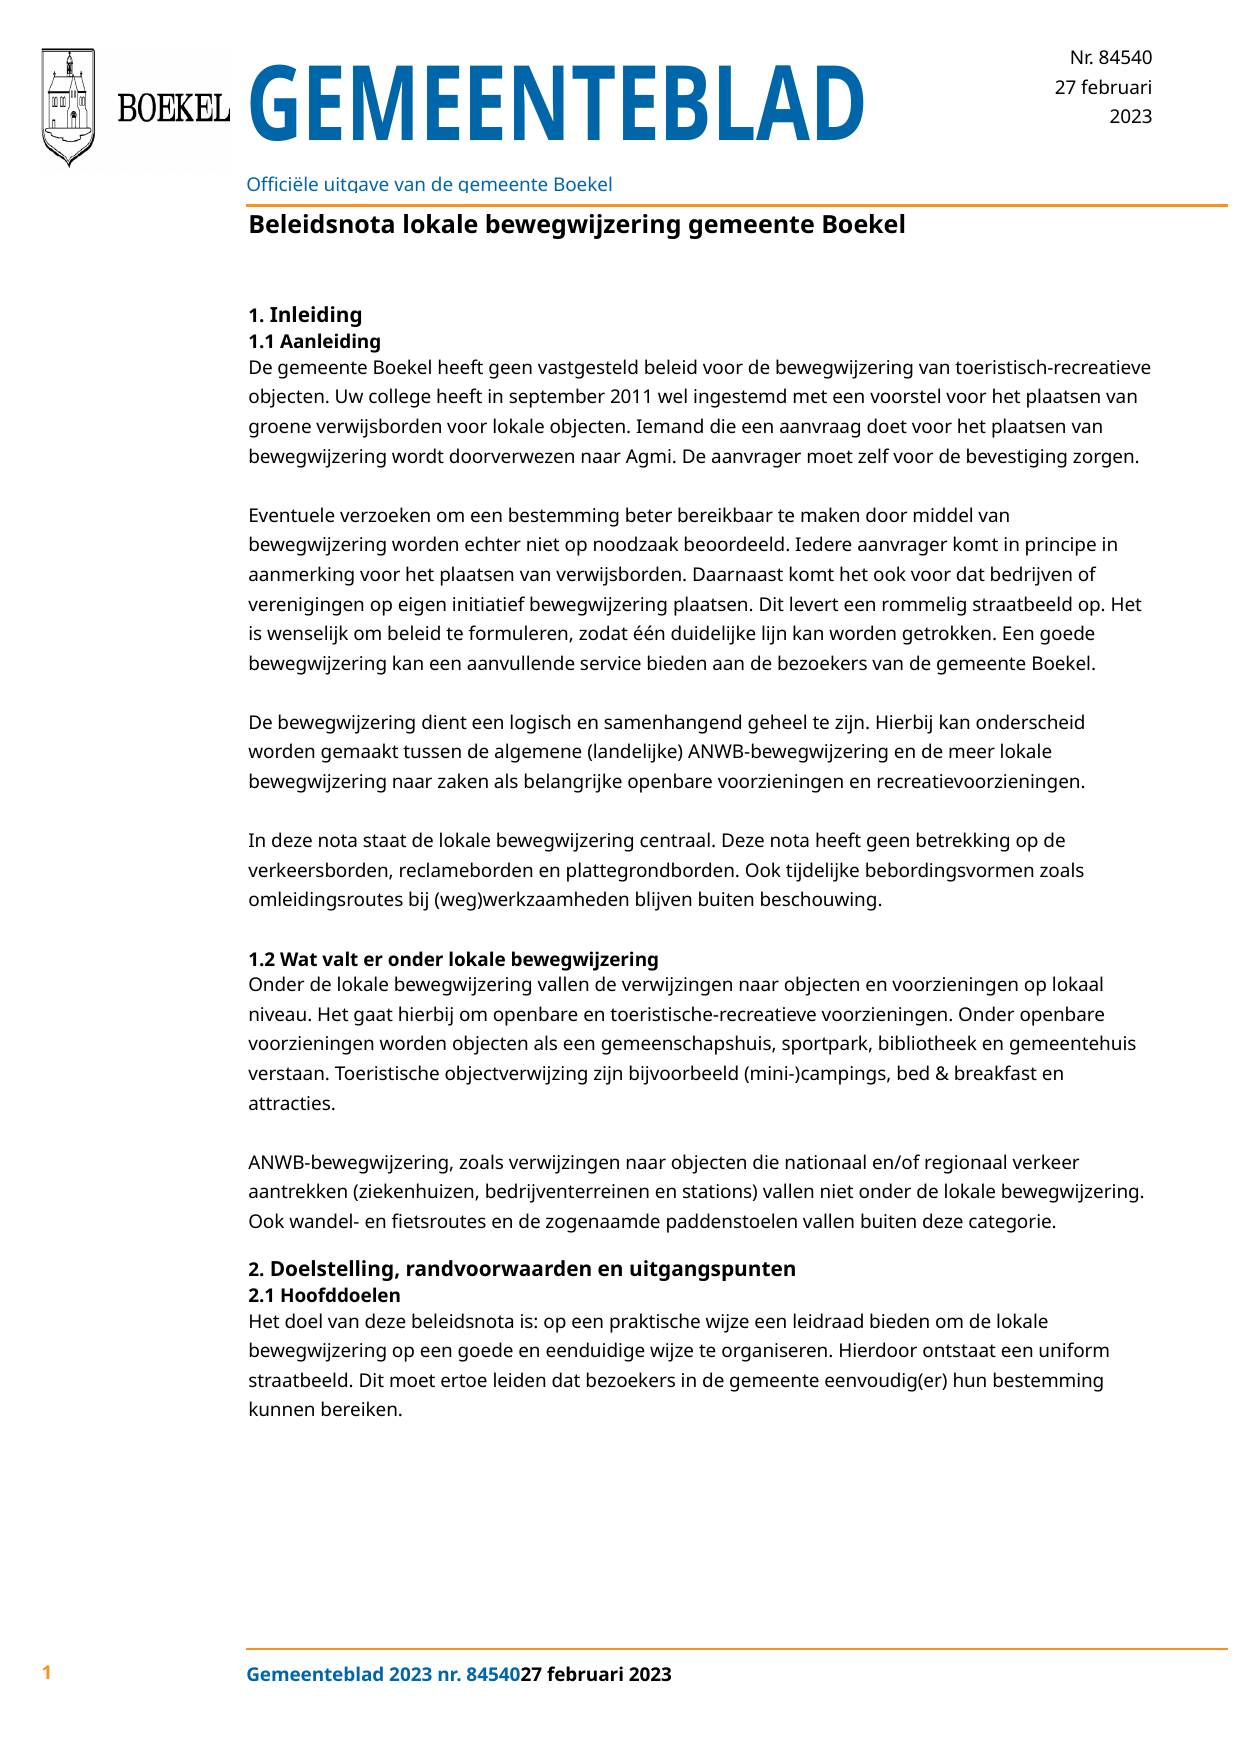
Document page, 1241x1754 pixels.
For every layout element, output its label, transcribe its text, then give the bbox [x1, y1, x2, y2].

picture [41, 47, 231, 172]
text Onder de lokale bewegwijzering vallen de verwijzingen naar objecten en voorzieningen op lokaal niveau. Het gaat hierbij om openbare en toeristische-recreatieve voorzieningen. Onder openbare voorzieningen worden objecten als een gemeenschapshuis, sportpark, bibliotheek en gemeentehuis verstaan. Toeristische objectverwijzing zijn bijvoorbeeld (mini-)campings, bed & breakfast en attracties. [248, 971, 1152, 1116]
text Het doel van deze beleidsnota is: op een praktische wijze een leidraad bieden om de lokale bewegwijzering op een goede en eenduidige wijze te organiseren. Hierdoor ontstaat een uniform straatbeeld. Dit moet ertoe leiden dat bezoekers in de gemeente eenvoudig(er) hun bestemming kunnen bereiken. [248, 1308, 1152, 1422]
text 1.1 Aanleiding [248, 328, 1152, 354]
text In deze nota staat de lokale bewegwijzering centraal. Deze nota heeft geen betrekking op de verkeersborden, reclameborden en plattegrondborden. Ook tijdelijke bebordingsvormen zoals omleidingsroutes bij (weg)werkzaamheden blijven buiten beschouwing. [248, 827, 1152, 912]
text De bewegwijzering dient een logisch en samenhangend geheel te zijn. Hierbij kan onderscheid worden gemaakt tussen de algemene (landelijke) ANWB-bewegwijzering en de meer lokale bewegwijzering naar zaken als belangrijke openbare voorzieningen en recreatievoorzieningen. [248, 709, 1152, 794]
text 1.2 Wat valt er onder lokale bewegwijzering [248, 946, 1152, 971]
text De gemeente Boekel heeft geen vastgesteld beleid voor de bewegwijzering van toeristisch-recreatieve objecten. Uw college heeft in september 2011 wel ingestemd met een voorstel voor het plaatsen van groene verwijsborden voor lokale objecten. Iemand die een aanvraag doet voor het plaatsen van bewegwijzering wordt doorverwezen naar Agmi. De aanvrager moet zelf voor de bevestiging zorgen. [248, 354, 1152, 468]
text Beleidsnota lokale bewegwijzering gemeente Boekel [248, 207, 1152, 241]
text 2.1 Hoofddoelen [248, 1282, 1152, 1308]
text Eventuele verzoeken om een bestemming beter bereikbaar te maken door middel van bewegwijzering worden echter niet op noodzaak beoordeeld. Iedere aanvrager komt in principe in aanmerking voor het plaatsen van verwijsborden. Daarnaast komt het ook voor dat bedrijven of verenigingen op eigen initiatief bewegwijzering plaatsen. Dit levert een rommelig straatbeeld op. Het is wenselijk om beleid te formuleren, zodat één duidelijke lijn kan worden getrokken. Een goede bewegwijzering kan een aanvullende service bieden aan de bezoekers van de gemeente Boekel. [248, 502, 1152, 676]
text 1. Inleiding [248, 300, 1152, 328]
text ANWB-bewegwijzering, zoals verwijzingen naar objecten die nationaal en/of regionaal verkeer aantrekken (ziekenhuizen, bedrijventerreinen en stations) vallen niet onder de lokale bewegwijzering. Ook wandel- en fietsroutes en de zogenaamde paddenstoelen vallen buiten deze categorie. [248, 1149, 1152, 1234]
text 2. Doelstelling, randvoorwaarden en uitgangspunten [248, 1254, 1152, 1282]
